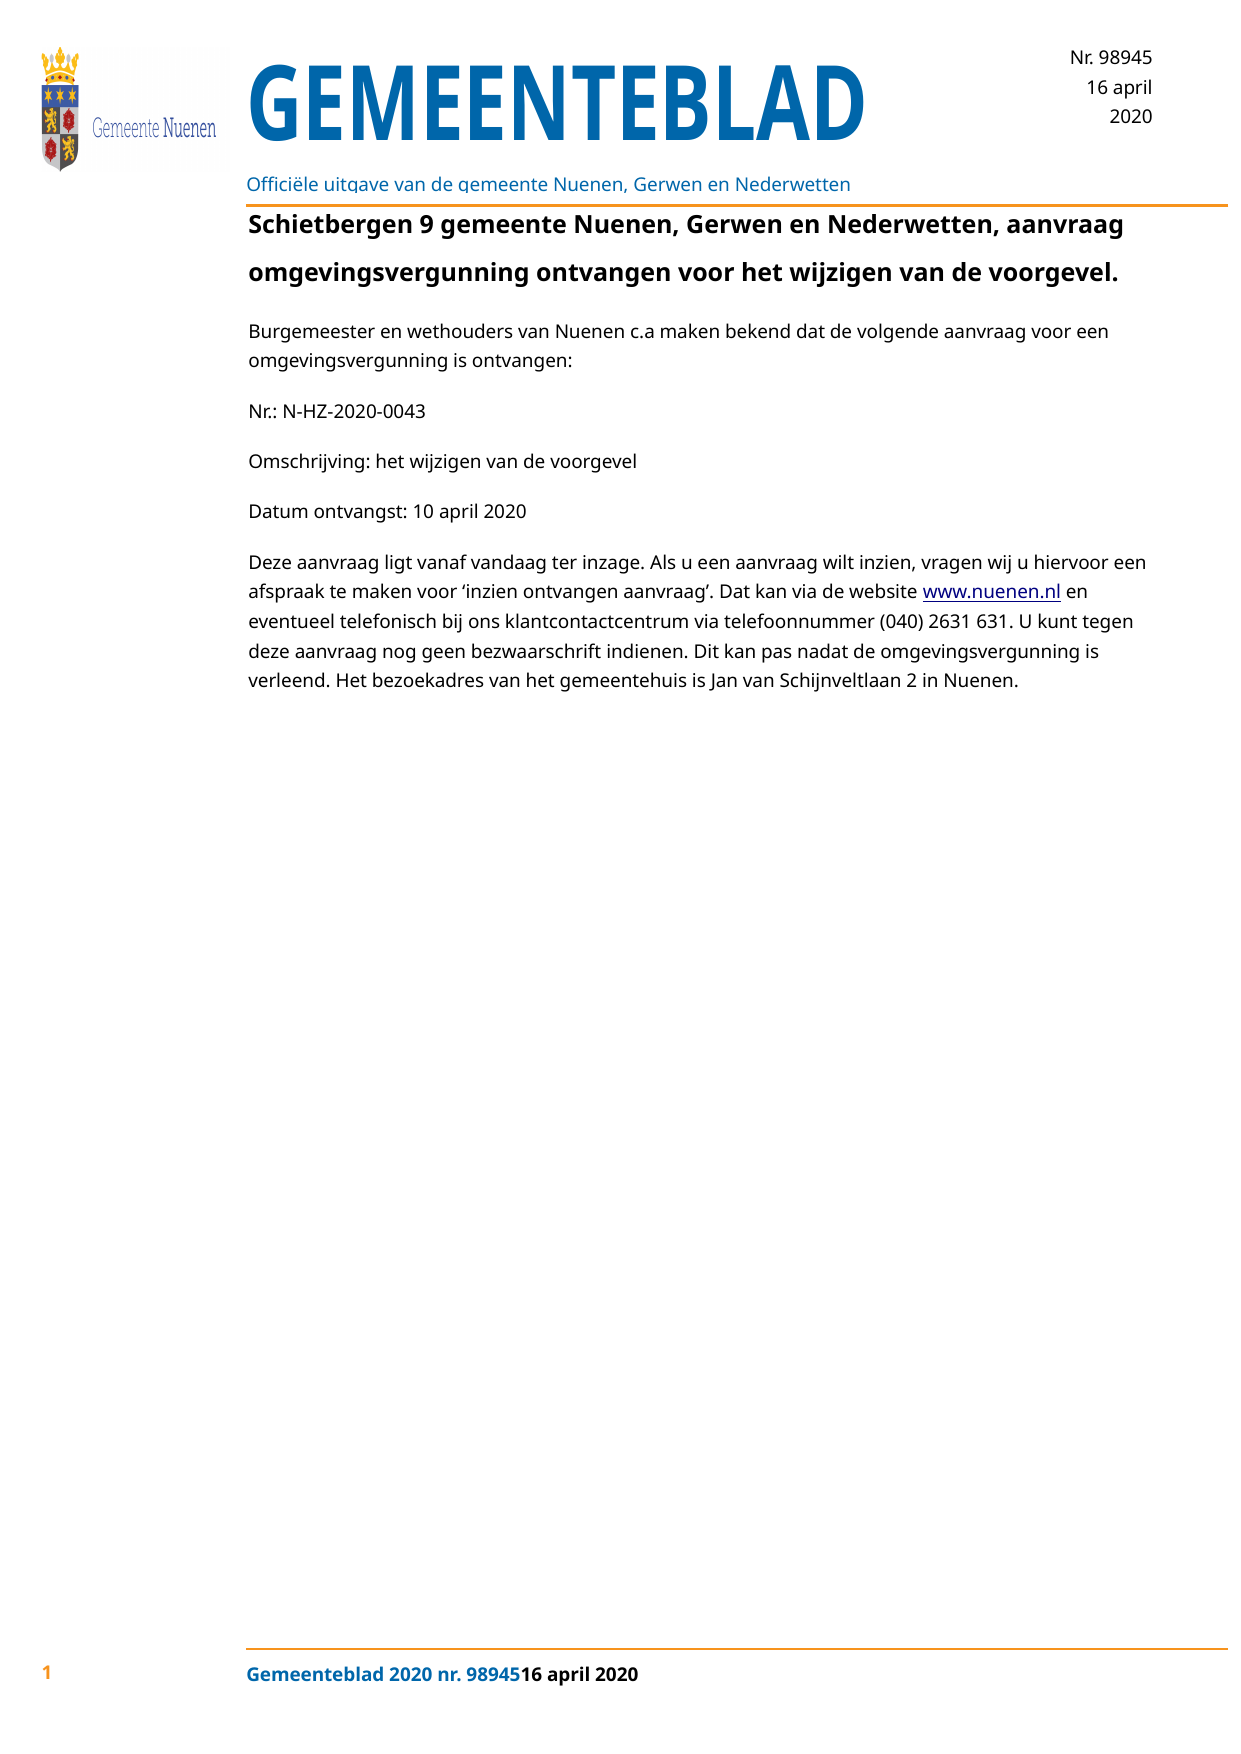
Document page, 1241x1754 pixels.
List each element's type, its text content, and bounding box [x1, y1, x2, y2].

text Deze aanvraag ligt vanaf vandaag ter inzage. Als u een aanvraag wilt inzien, vragen wij u hiervoor een afspraak te maken voor ‘inzien ontvangen aanvraag’. Dat kan via de website www.nuenen.nl en eventueel telefonisch bij ons klantcontactcentrum via telefoonnummer (040) 2631 631. U kunt tegen deze aanvraag nog geen bezwaarschrift indienen. Dit kan pas nadat de omgevingsvergunning is verleend. Het bezoekadres van het gemeentehuis is Jan van Schijnveltlaan 2 in Nuenen. [248, 549, 1152, 693]
text Burgemeester en wethouders van Nuenen c.a maken bekend dat de volgende aanvraag voor een omgevingsvergunning is ontvangen: [248, 318, 1152, 373]
text Schietbergen 9 gemeente Nuenen, Gerwen en Nederwetten, aanvraag omgevingsvergunning ontvangen voor het wijzigen van de voorgevel. [248, 207, 1152, 288]
text Omschrijving: het wijzigen van de voorgevel [248, 448, 1152, 474]
picture [41, 47, 231, 172]
text Nr.: N-HZ-2020-0043 [248, 398, 1152, 424]
text Datum ontvangst: 10 april 2020 [248, 499, 1152, 524]
